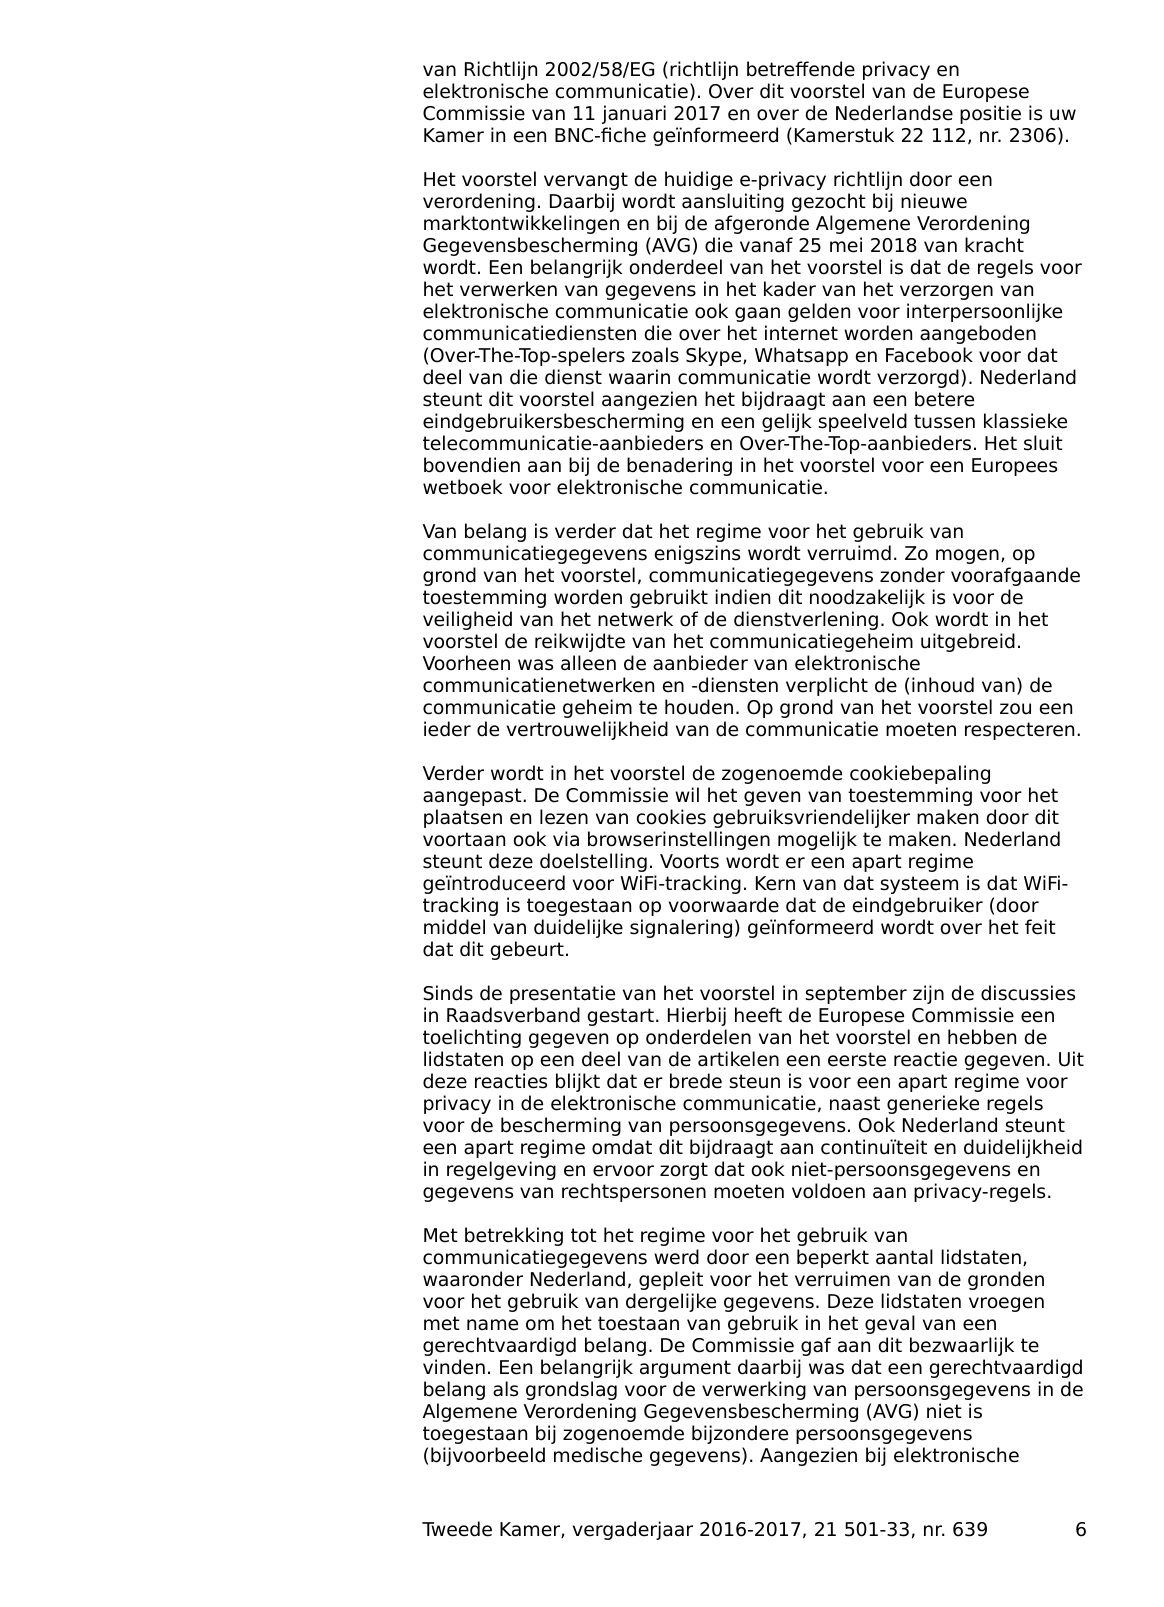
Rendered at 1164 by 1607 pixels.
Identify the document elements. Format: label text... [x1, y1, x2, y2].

text Sinds de presentatie van het voorstel in september zijn de discussies in Raadsverband gestart. Hierbij heeft de Europese Commissie een toelichting gegeven op onderdelen van het voorstel en hebben de lidstaten op een deel van de artikelen een eerste reactie gegeven. Uit deze reacties blijkt dat er brede steun is voor een apart regime voor privacy in de elektronische communicatie, naast generieke regels voor de bescherming van persoonsgegevens. Ook Nederland steunt een apart regime omdat dit bijdraagt aan continuïteit en duidelijkheid in regelgeving en ervoor zorgt dat ook niet-persoonsgegevens en gegevens van rechtspersonen moeten voldoen aan privacy-regels. [422, 983, 1087, 1203]
text Met betrekking tot het regime voor het gebruik van communicatiegegevens werd door een beperkt aantal lidstaten, waaronder Nederland, gepleit voor het verruimen van de gronden voor het gebruik van dergelijke gegevens. Deze lidstaten vroegen met name om het toestaan van gebruik in het geval van een gerechtvaardigd belang. De Commissie gaf aan dit bezwaarlijk te vinden. Een belangrijk argument daarbij was dat een gerechtvaardigd belang als grondslag voor de verwerking van persoonsgegevens in de Algemene Verordening Gegevensbescherming (AVG) niet is toegestaan bij zogenoemde bijzondere persoonsgegevens (bijvoorbeeld medische gegevens). Aangezien bij elektronische [422, 1225, 1087, 1467]
text van Richtlijn 2002/58/EG (richtlijn betreffende privacy en elektronische communicatie). Over dit voorstel van de Europese Commissie van 11 januari 2017 en over de Nederlandse positie is uw Kamer in een BNC-fiche geïnformeerd (Kamerstuk 22 112, nr. 2306). [422, 59, 1087, 147]
text Het voorstel vervangt de huidige e-privacy richtlijn door een verordening. Daarbij wordt aansluiting gezocht bij nieuwe marktontwikkelingen en bij de afgeronde Algemene Verordening Gegevensbescherming (AVG) die vanaf 25 mei 2018 van kracht wordt. Een belangrijk onderdeel van het voorstel is dat de regels voor het verwerken van gegevens in het kader van het verzorgen van elektronische communicatie ook gaan gelden voor interpersoonlijke communicatiediensten die over het internet worden aangeboden (Over-The-Top-spelers zoals Skype, Whatsapp en Facebook voor dat deel van die dienst waarin communicatie wordt verzorgd). Nederland steunt dit voorstel aangezien het bijdraagt aan een betere eindgebruikersbescherming en een gelijk speelveld tussen klassieke telecommunicatie-aanbieders en Over-The-Top-aanbieders. Het sluit bovendien aan bij de benadering in het voorstel voor een Europees wetboek voor elektronische communicatie. [422, 169, 1087, 499]
text Van belang is verder dat het regime voor het gebruik van communicatiegegevens enigszins wordt verruimd. Zo mogen, op grond van het voorstel, communicatiegegevens zonder voorafgaande toestemming worden gebruikt indien dit noodzakelijk is voor de veiligheid van het netwerk of de dienstverlening. Ook wordt in het voorstel de reikwijdte van het communicatiegeheim uitgebreid. Voorheen was alleen de aanbieder van elektronische communicatienetwerken en -diensten verplicht de (inhoud van) de communicatie geheim te houden. Op grond van het voorstel zou een ieder de vertrouwelijkheid van de communicatie moeten respecteren. [422, 521, 1087, 741]
text Verder wordt in het voorstel de zogenoemde cookiebepaling aangepast. De Commissie wil het geven van toestemming voor het plaatsen en lezen van cookies gebruiksvriendelijker maken door dit voortaan ook via browserinstellingen mogelijk te maken. Nederland steunt deze doelstelling. Voorts wordt er een apart regime geïntroduceerd voor WiFi-tracking. Kern van dat systeem is dat WiFi-tracking is toegestaan op voorwaarde dat de eindgebruiker (door middel van duidelijke signalering) geïnformeerd wordt over het feit dat dit gebeurt. [422, 763, 1087, 961]
